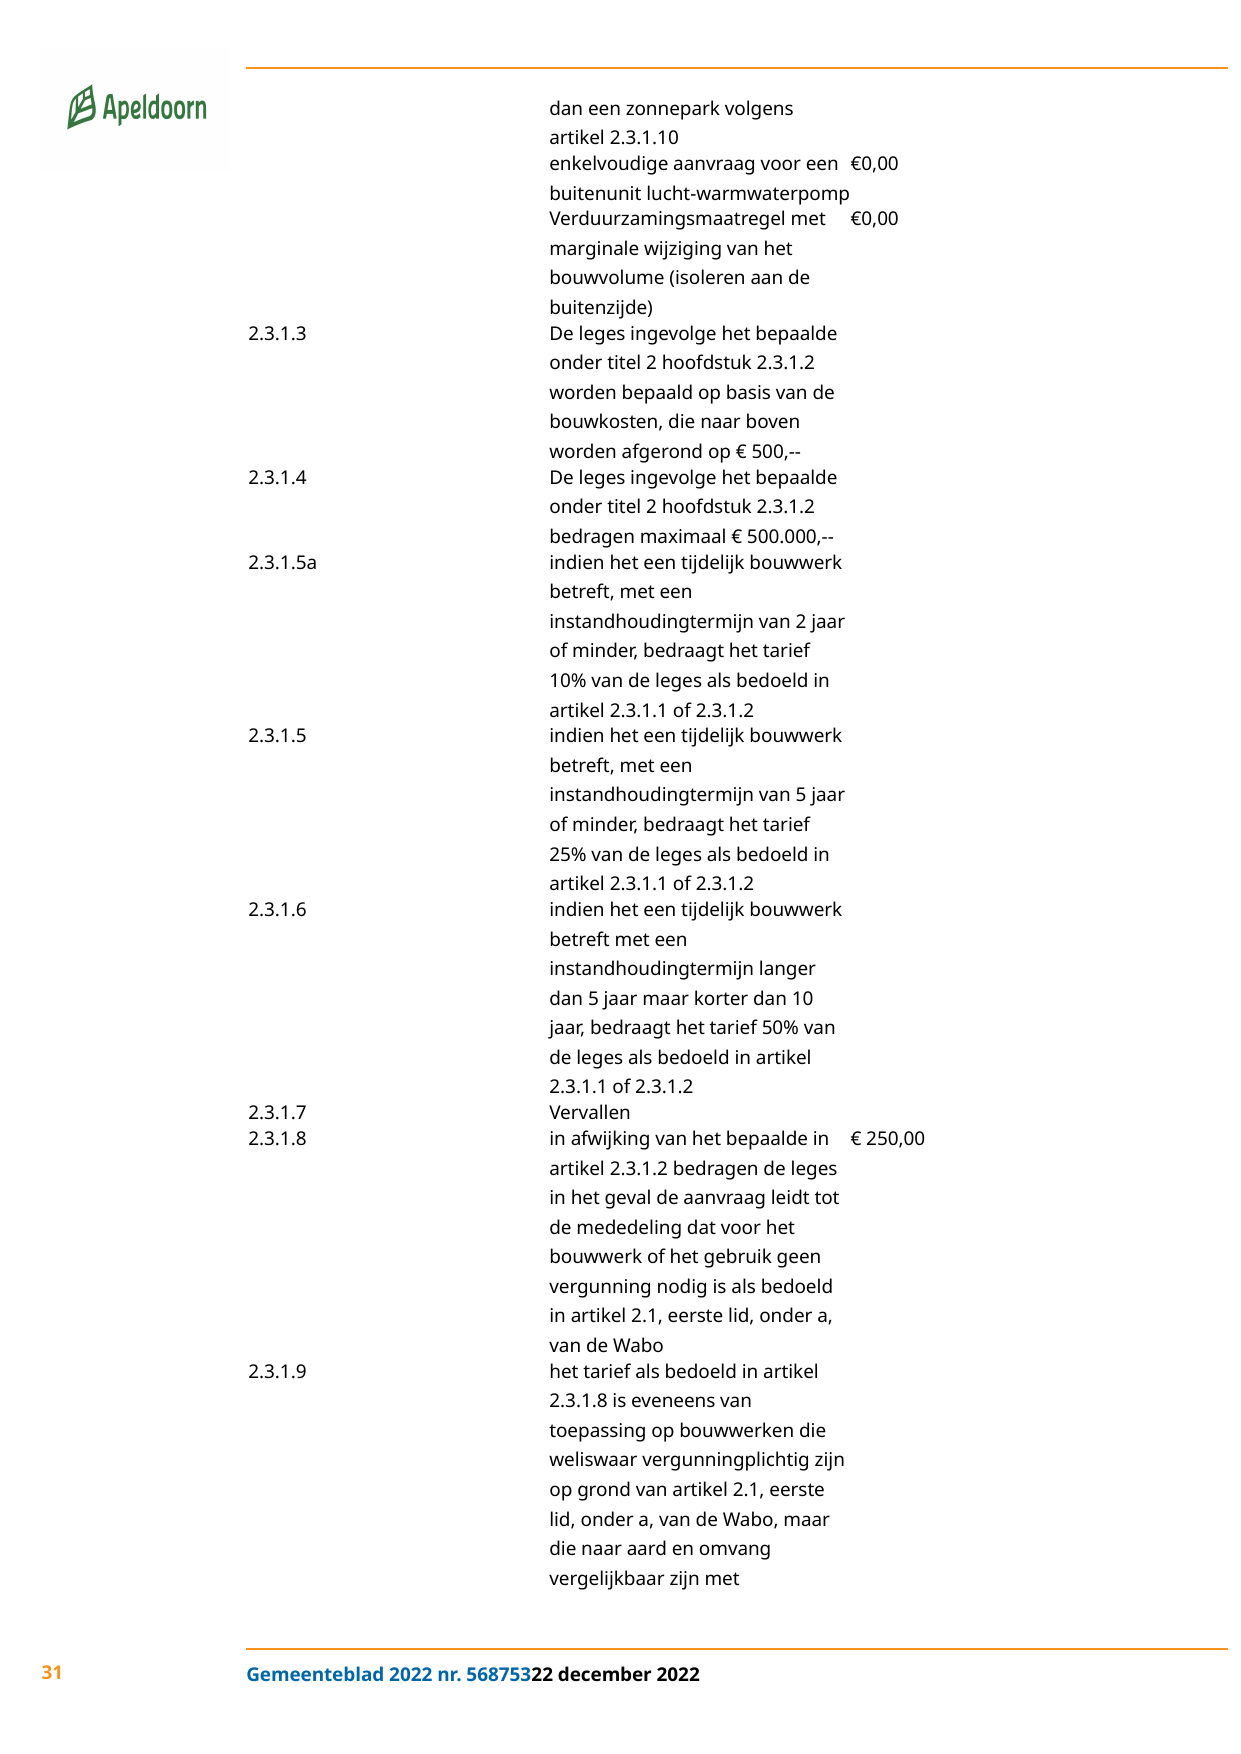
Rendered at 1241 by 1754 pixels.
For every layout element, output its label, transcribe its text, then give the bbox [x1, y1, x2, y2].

table_cell in afwijking van het bepaalde in artikel 2.3.1.2 bedragen de leges in het geval de aanvraag leidt tot de mededeling dat voor het bouwwerk of het gebruik geen vergunning nodig is als bedoeld in artikel 2.1, eerste lid, onder a, van de Wabo [549, 1125, 850, 1358]
table_cell [248, 205, 549, 320]
table_cell [850, 95, 1152, 150]
table_cell [850, 1358, 1152, 1591]
table_cell [850, 549, 1152, 722]
table_cell 2.3.1.5 [248, 723, 549, 896]
table_cell 2.3.1.4 [248, 464, 549, 549]
table_cell 2.3.1.9 [248, 1358, 549, 1591]
table_cell [248, 95, 549, 150]
table_cell 2.3.1.5a [248, 549, 549, 722]
table_cell Verduurzamingsmaatregel met marginale wijziging van het bouwvolume (isoleren aan de buitenzijde) [549, 205, 850, 320]
table_cell enkelvoudige aanvraag voor een buitenunit lucht-warmwaterpomp [549, 150, 850, 205]
table_cell €0,00 [850, 150, 1152, 205]
table_cell [850, 464, 1152, 549]
table_cell [850, 723, 1152, 896]
table_cell [850, 1099, 1152, 1125]
table_cell 2.3.1.3 [248, 320, 549, 464]
table_cell indien het een tijdelijk bouwwerk betreft, met een instandhoudingtermijn van 2 jaar of minder, bedraagt het tarief 10% van de leges als bedoeld in artikel 2.3.1.1 of 2.3.1.2 [549, 549, 850, 722]
table_cell De leges ingevolge het bepaalde onder titel 2 hoofdstuk 2.3.1.2 bedragen maximaal € 500.000,-- [549, 464, 850, 549]
table_cell dan een zonnepark volgens artikel 2.3.1.10 [549, 95, 850, 150]
table_cell indien het een tijdelijk bouwwerk betreft met een instandhoudingtermijn langer dan 5 jaar maar korter dan 10 jaar, bedraagt het tarief 50% van de leges als bedoeld in artikel 2.3.1.1 of 2.3.1.2 [549, 896, 850, 1099]
table_cell € 250,00 [850, 1125, 1152, 1358]
table_cell De leges ingevolge het bepaalde onder titel 2 hoofdstuk 2.3.1.2 worden bepaald op basis van de bouwkosten, die naar boven worden afgerond op € 500,-- [549, 320, 850, 464]
table_cell indien het een tijdelijk bouwwerk betreft, met een instandhoudingtermijn van 5 jaar of minder, bedraagt het tarief 25% van de leges als bedoeld in artikel 2.3.1.1 of 2.3.1.2 [549, 723, 850, 896]
table_cell het tarief als bedoeld in artikel 2.3.1.8 is eveneens van toepassing op bouwwerken die weliswaar vergunningplichtig zijn op grond van artikel 2.1, eerste lid, onder a, van de Wabo, maar die naar aard en omvang vergelijkbaar zijn met [549, 1358, 850, 1591]
table_cell [850, 320, 1152, 464]
table_cell €0,00 [850, 205, 1152, 320]
picture [41, 47, 231, 172]
table_cell [248, 150, 549, 205]
table_cell 2.3.1.7 [248, 1099, 549, 1125]
table_cell 2.3.1.6 [248, 896, 549, 1099]
table_cell Vervallen [549, 1099, 850, 1125]
table_cell [850, 896, 1152, 1099]
table_cell 2.3.1.8 [248, 1125, 549, 1358]
